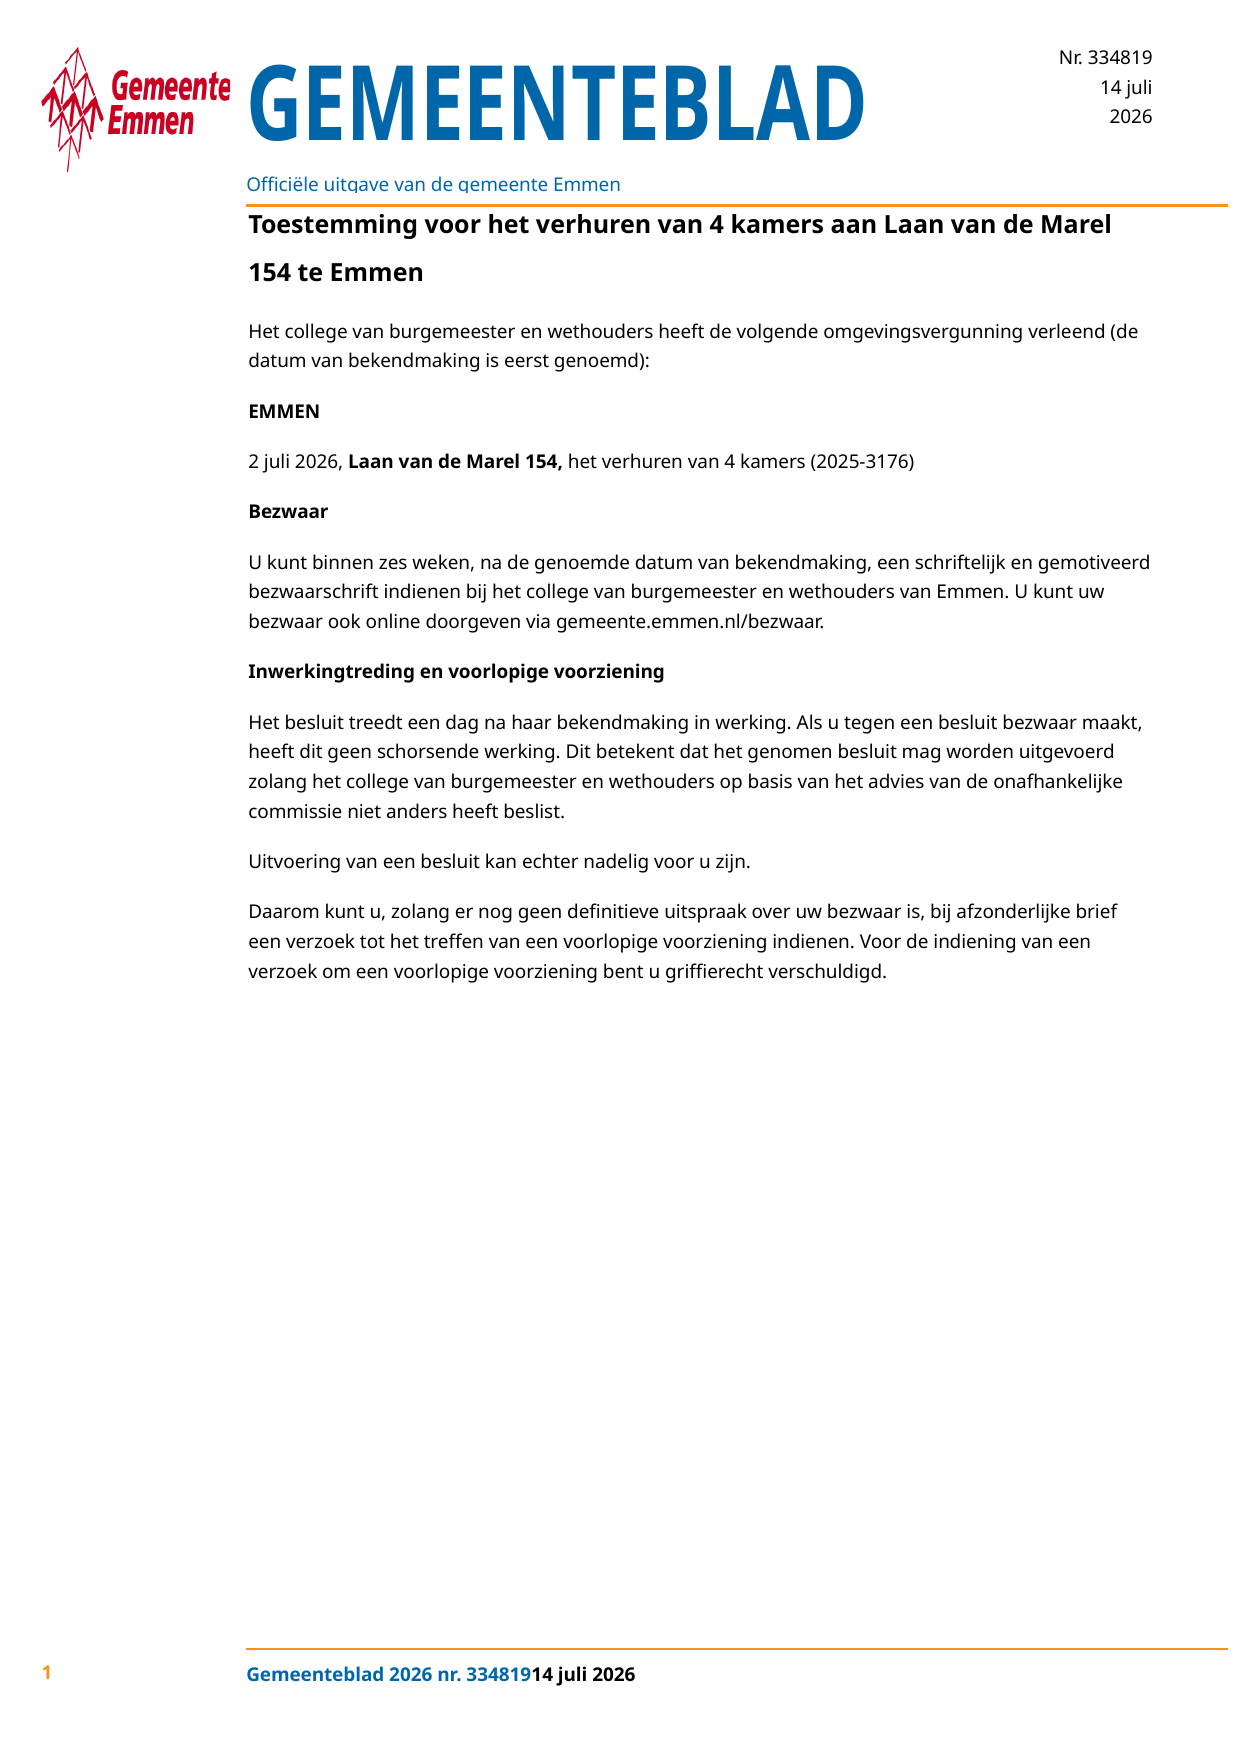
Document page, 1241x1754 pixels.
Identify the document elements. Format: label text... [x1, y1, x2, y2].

text Het college van burgemeester en wethouders heeft de volgende omgevingsvergunning verleend (de datum van bekendmaking is eerst genoemd): [248, 318, 1152, 373]
text Inwerkingtreding en voorlopige voorziening [248, 659, 1152, 684]
text Uitvoering van een besluit kan echter nadelig voor u zijn. [248, 848, 1152, 874]
text U kunt binnen zes weken, na de genoemde datum van bekendmaking, een schriftelijk en gemotiveerd bezwaarschrift indienen bij het college van burgemeester en wethouders van Emmen. U kunt uw bezwaar ook online doorgeven via gemeente.emmen.nl/bezwaar. [248, 549, 1152, 634]
text EMMEN [248, 398, 1152, 424]
text Daarom kunt u, zolang er nog geen definitieve uitspraak over uw bezwaar is, bij afzonderlijke brief een verzoek tot het treffen van een voorlopige voorziening indienen. Voor de indiening van een verzoek om een voorlopige voorziening bent u griffierecht verschuldigd. [248, 899, 1152, 984]
text Het besluit treedt een dag na haar bekendmaking in werking. Als u tegen een besluit bezwaar maakt, heeft dit geen schorsende werking. Dit betekent dat het genomen besluit mag worden uitgevoerd zolang het college van burgemeester en wethouders op basis van het advies van de onafhankelijke commissie niet anders heeft beslist. [248, 709, 1152, 824]
text Bezwaar [248, 499, 1152, 524]
picture [41, 47, 231, 172]
text Toestemming voor het verhuren van 4 kamers aan Laan van de Marel 154 te Emmen [248, 207, 1152, 288]
text 2 juli 2026, Laan van de Marel 154, het verhuren van 4 kamers (2025-3176) [248, 448, 1152, 474]
